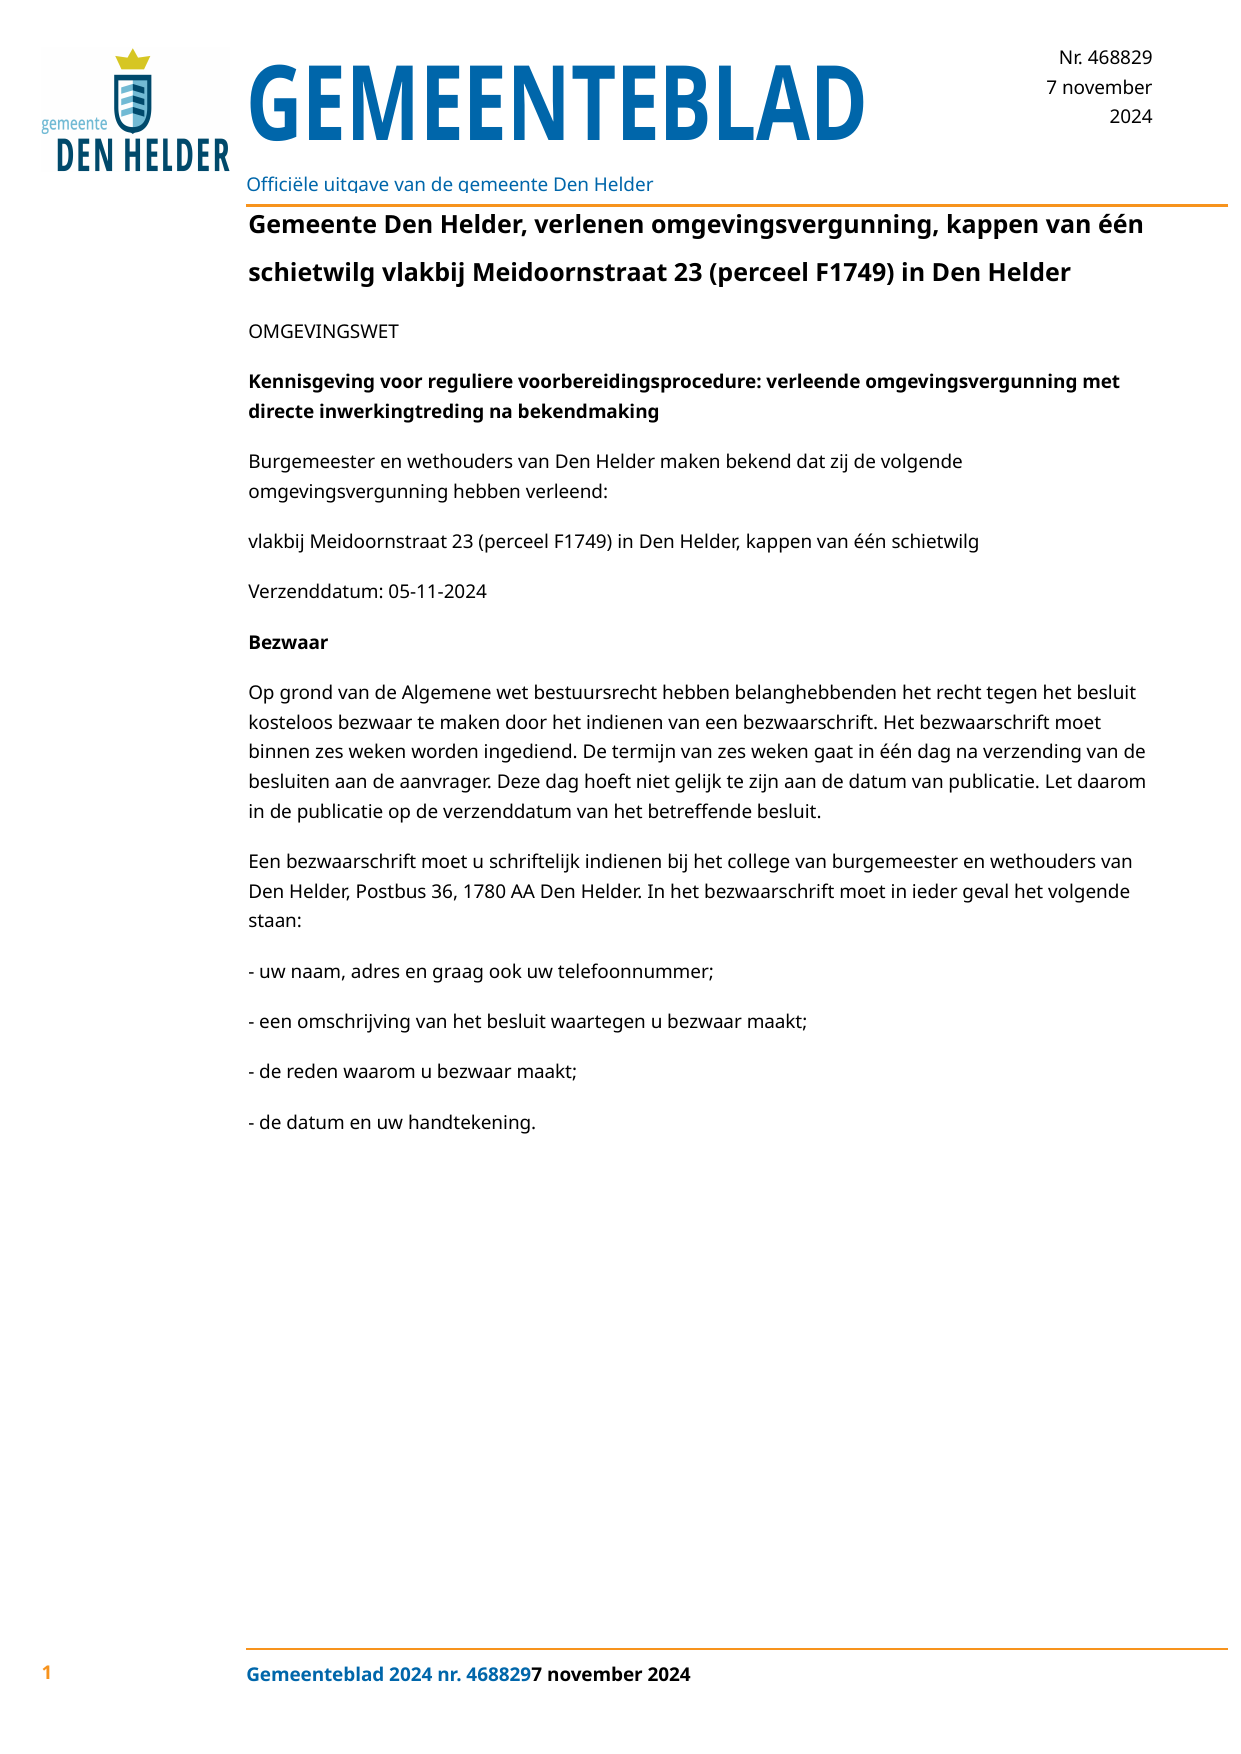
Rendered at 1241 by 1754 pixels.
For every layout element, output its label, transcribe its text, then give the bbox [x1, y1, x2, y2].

text - de datum en uw handtekening. [248, 1109, 1152, 1135]
text - de reden waarom u bezwaar maakt; [248, 1059, 1152, 1084]
picture [41, 47, 231, 172]
picture [100, 154, 106, 172]
text - een omschrijving van het besluit waartegen u bezwaar maakt; [248, 1008, 1152, 1034]
text Gemeente Den Helder, verlenen omgevingsvergunning, kappen van één schietwilg vlakbij Meidoornstraat 23 (perceel F1749) in Den Helder [248, 207, 1152, 288]
picture [63, 144, 68, 165]
text OMGEVINGSWET [248, 318, 1152, 344]
picture [130, 157, 135, 172]
text Bezwaar [248, 629, 1152, 655]
text - uw naam, adres en graag ook uw telefoonnummer; [248, 958, 1152, 984]
text Verzenddatum: 05-11-2024 [248, 579, 1152, 604]
text Kennisgeving voor reguliere voorbereidingsprocedure: verleende omgevingsvergunning met directe inwerkingtreding na bekendmaking [248, 368, 1152, 424]
picture [220, 160, 224, 172]
picture [182, 144, 187, 165]
text Op grond van de Algemene wet bestuursrecht hebben belanghebbenden het recht tegen het besluit kosteloos bezwaar te maken door het indienen van een bezwaarschrift. Het bezwaarschrift moet binnen zes weken worden ingediend. De termijn van zes weken gaat in één dag na verzending van de besluiten aan de aanvrager. Deze dag hoeft niet gelijk te zijn aan de datum van publicatie. Let daarom in de publicatie op de verzenddatum van het betreffende besluit. [248, 679, 1152, 824]
text Een bezwaarschrift moet u schriftelijk indienen bij het college van burgemeester en wethouders van Den Helder, Postbus 36, 1780 AA Den Helder. In het bezwaarschrift moet in ieder geval het volgende staan: [248, 848, 1152, 933]
text Burgemeester en wethouders van Den Helder maken bekend dat zij de volgende omgevingsvergunning hebben verleend: [248, 448, 1152, 504]
text vlakbij Meidoornstraat 23 (perceel F1749) in Den Helder, kappen van één schietwilg [248, 528, 1152, 554]
